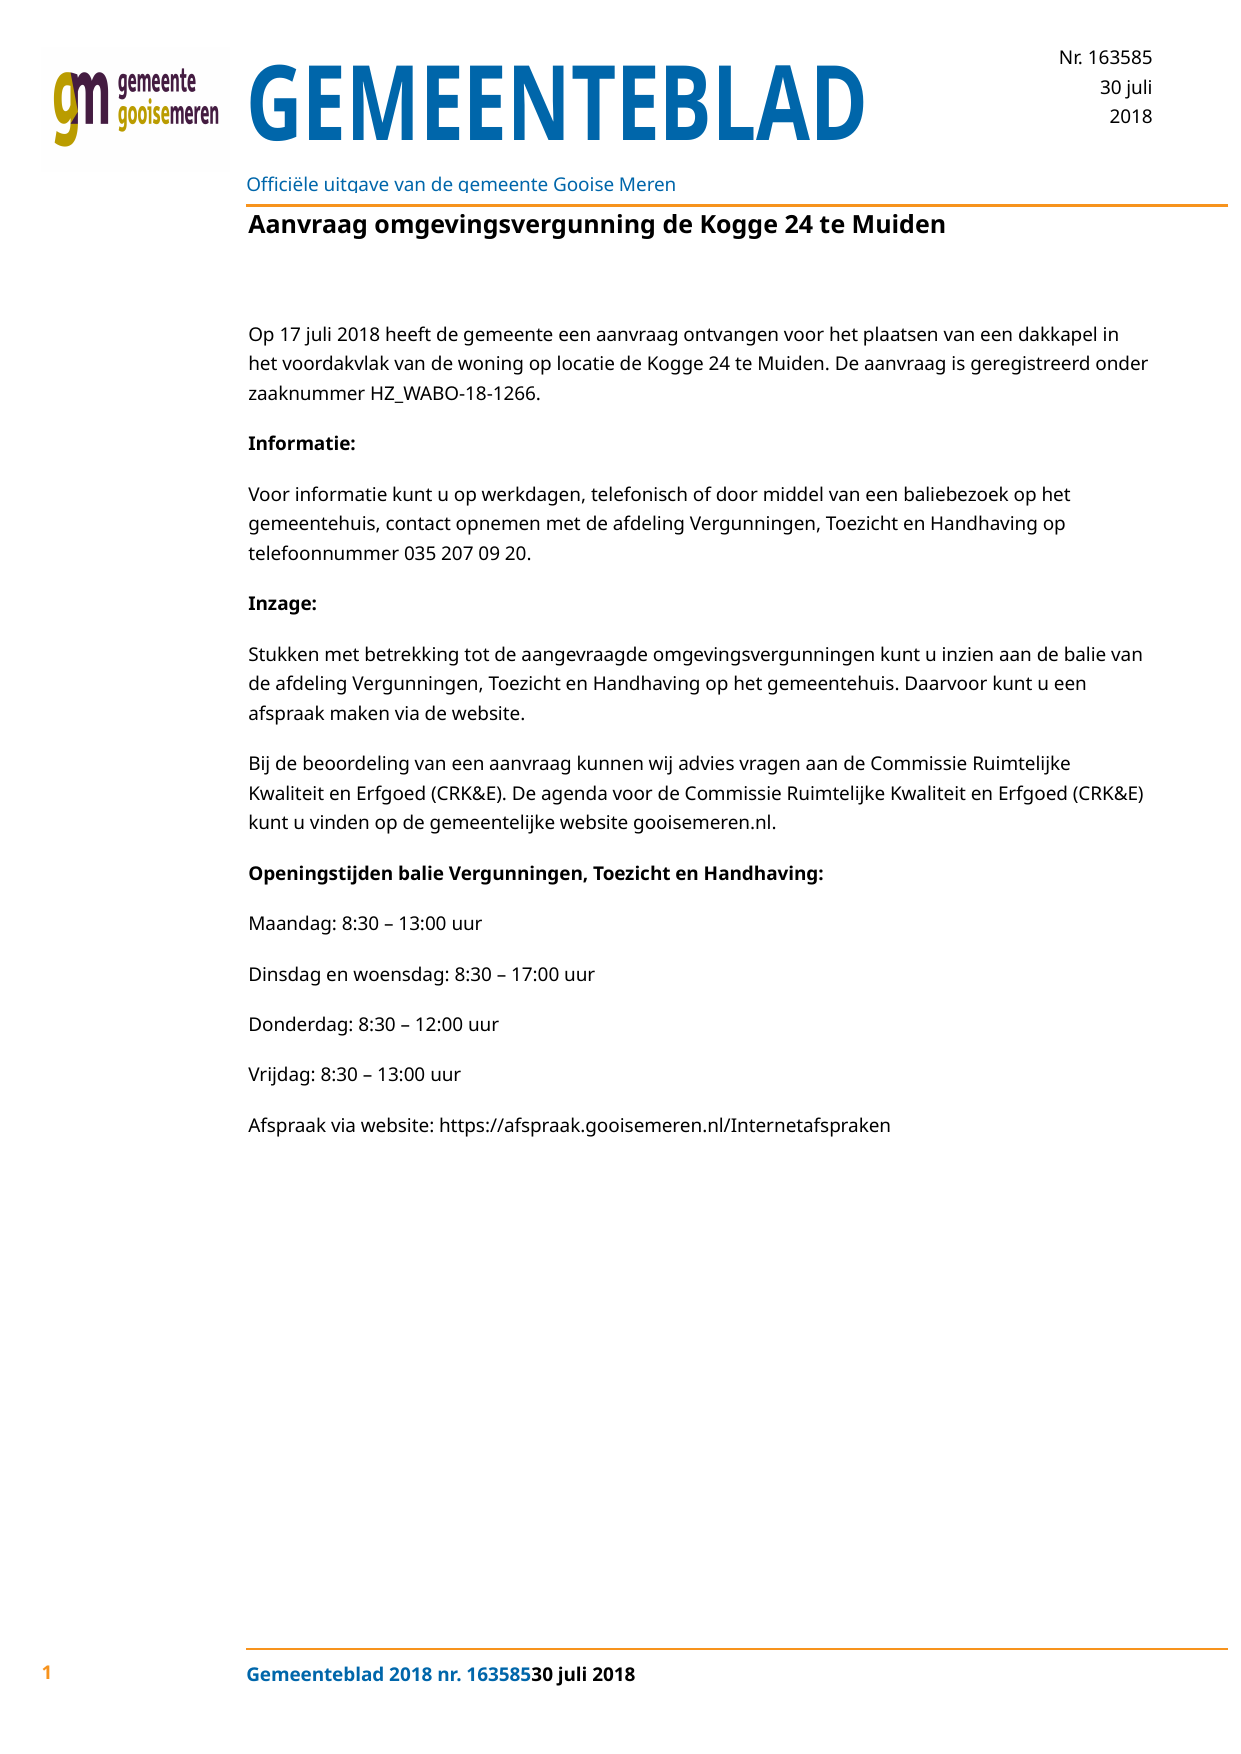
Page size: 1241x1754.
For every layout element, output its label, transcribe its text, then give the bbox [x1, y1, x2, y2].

text Vrijdag: 8:30 – 13:00 uur [248, 1062, 1152, 1087]
text Afspraak via website: https://afspraak.gooisemeren.nl/Internetafspraken [248, 1112, 1152, 1138]
text Stukken met betrekking tot de aangevraagde omgevingsvergunningen kunt u inzien aan de balie van de afdeling Vergunningen, Toezicht en Handhaving op het gemeentehuis. Daarvoor kunt u een afspraak maken via de website. [248, 641, 1152, 726]
text Inzage: [248, 590, 1152, 616]
text Op 17 juli 2018 heeft de gemeente een aanvraag ontvangen voor het plaatsen van een dakkapel in het voordakvlak van de woning op locatie de Kogge 24 te Muiden. De aanvraag is geregistreerd onder zaaknummer HZ_WABO-18-1266. [248, 321, 1152, 406]
text Voor informatie kunt u op werkdagen, telefonisch of door middel van een baliebezoek op het gemeentehuis, contact opnemen met de afdeling Vergunningen, Toezicht en Handhaving op telefoonnummer 035 207 09 20. [248, 481, 1152, 566]
picture [41, 47, 231, 172]
text Informatie: [248, 430, 1152, 456]
text Maandag: 8:30 – 13:00 uur [248, 910, 1152, 936]
text Dinsdag en woensdag: 8:30 – 17:00 uur [248, 961, 1152, 986]
text Aanvraag omgevingsvergunning de Kogge 24 te Muiden [248, 207, 1152, 241]
text Bij de beoordeling van een aanvraag kunnen wij advies vragen aan de Commissie Ruimtelijke Kwaliteit en Erfgoed (CRK&E). De agenda voor de Commissie Ruimtelijke Kwaliteit en Erfgoed (CRK&E) kunt u vinden op de gemeentelijke website gooisemeren.nl. [248, 750, 1152, 835]
text Donderdag: 8:30 – 12:00 uur [248, 1011, 1152, 1037]
text Openingstijden balie Vergunningen, Toezicht en Handhaving: [248, 860, 1152, 886]
